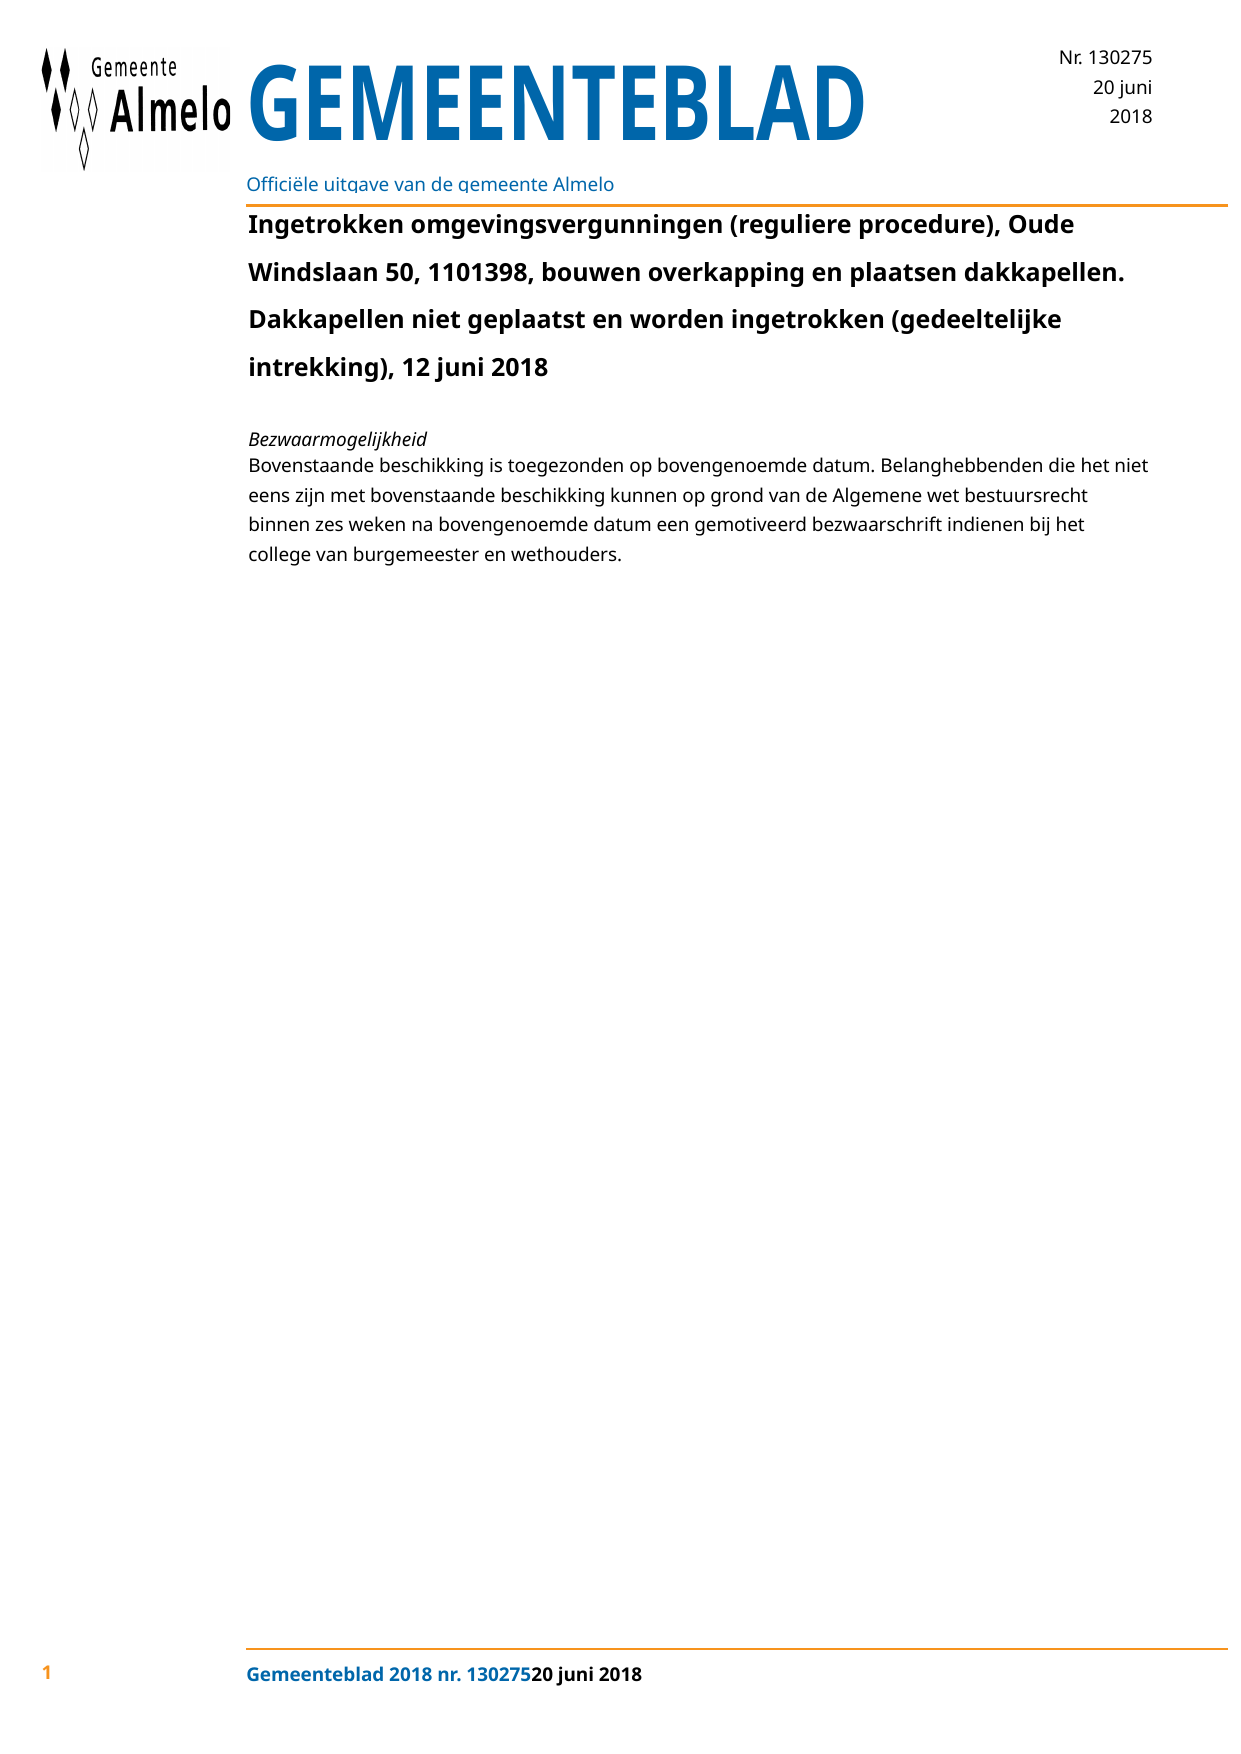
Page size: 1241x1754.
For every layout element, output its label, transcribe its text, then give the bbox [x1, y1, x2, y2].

text Bovenstaande beschikking is toegezonden op bovengenoemde datum. Belanghebbenden die het niet eens zijn met bovenstaande beschikking kunnen op grond van de Algemene wet bestuursrecht binnen zes weken na bovengenoemde datum een gemotiveerd bezwaarschrift indienen bij het college van burgemeester en wethouders. [248, 452, 1152, 567]
picture [41, 47, 231, 172]
text Bezwaarmogelijkheid [248, 427, 1152, 452]
text Ingetrokken omgevingsvergunningen (reguliere procedure), Oude Windslaan 50, 1101398, bouwen overkapping en plaatsen dakkapellen. Dakkapellen niet geplaatst en worden ingetrokken (gedeeltelijke intrekking), 12 juni 2018 [248, 207, 1152, 384]
